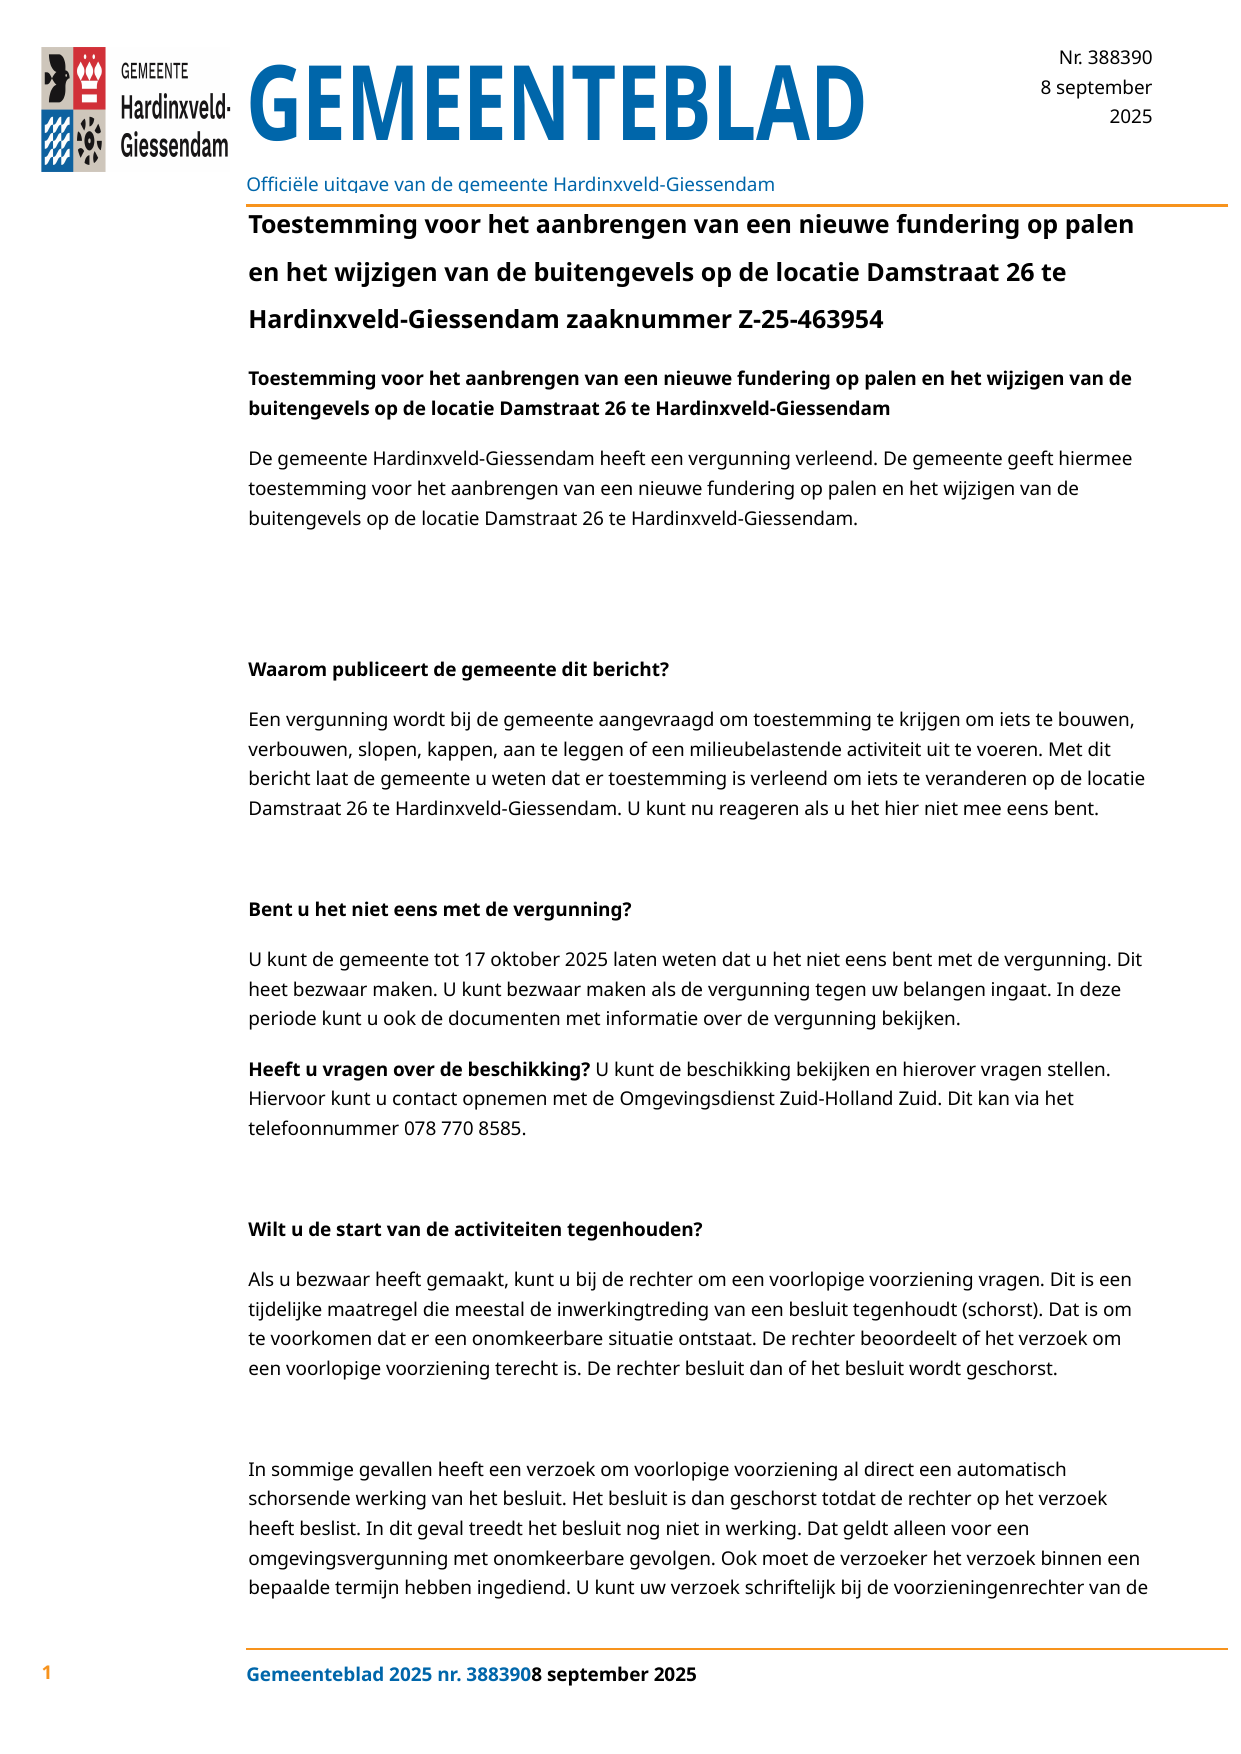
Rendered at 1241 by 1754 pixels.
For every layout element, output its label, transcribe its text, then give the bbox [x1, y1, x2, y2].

text Als u bezwaar heeft gemaakt, kunt u bij de rechter om een voorlopige voorziening vragen. Dit is een tijdelijke maatregel die meestal de inwerkingtreding van een besluit tegenhoudt (schorst). Dat is om te voorkomen dat er een onomkeerbare situatie ontstaat. De rechter beoordeelt of het verzoek om een voorlopige voorziening terecht is. De rechter besluit dan of het besluit wordt geschorst. [248, 1266, 1152, 1381]
text De gemeente Hardinxveld-Giessendam heeft een vergunning verleend. De gemeente geeft hiermee toestemming voor het aanbrengen van een nieuwe fundering op palen en het wijzigen van de buitengevels op de locatie Damstraat 26 te Hardinxveld-Giessendam. [248, 446, 1152, 530]
text Toestemming voor het aanbrengen van een nieuwe fundering op palen en het wijzigen van de buitengevels op de locatie Damstraat 26 te Hardinxveld-Giessendam zaaknummer Z-25-463954 [248, 207, 1152, 336]
text Heeft u vragen over de beschikking? U kunt de beschikking bekijken en hierover vragen stellen. Hiervoor kunt u contact opnemen met de Omgevingsdienst Zuid-Holland Zuid. Dit kan via het telefoonnummer 078 770 8585. [248, 1056, 1152, 1141]
text Toestemming voor het aanbrengen van een nieuwe fundering op palen en het wijzigen van de buitengevels op de locatie Damstraat 26 te Hardinxveld-Giessendam [248, 366, 1152, 421]
text U kunt de gemeente tot 17 oktober 2025 laten weten dat u het niet eens bent met de vergunning. Dit heet bezwaar maken. U kunt bezwaar maken als de vergunning tegen uw belangen ingaat. In deze periode kunt u ook de documenten met informatie over de vergunning bekijken. [248, 946, 1152, 1031]
picture [41, 47, 231, 172]
text Wilt u de start van de activiteiten tegenhouden? [248, 1216, 1152, 1242]
text In sommige gevallen heeft een verzoek om voorlopige voorziening al direct een automatisch schorsende werking van het besluit. Het besluit is dan geschorst totdat de rechter op het verzoek heeft beslist. In dit geval treedt het besluit nog niet in werking. Dat geldt alleen voor een omgevingsvergunning met onomkeerbare gevolgen. Ook moet de verzoeker het verzoek binnen een bepaalde termijn hebben ingediend. U kunt uw verzoek schriftelijk bij de voorzieningenrechter van de [248, 1456, 1152, 1600]
text Bent u het niet eens met de vergunning? [248, 896, 1152, 922]
text Waarom publiceert de gemeente dit bericht? [248, 656, 1152, 682]
text Een vergunning wordt bij de gemeente aangevraagd om toestemming te krijgen om iets te bouwen, verbouwen, slopen, kappen, aan te leggen of een milieubelastende activiteit uit te voeren. Met dit bericht laat de gemeente u weten dat er toestemming is verleend om iets te veranderen op de locatie Damstraat 26 te Hardinxveld-Giessendam. U kunt nu reageren als u het hier niet mee eens bent. [248, 706, 1152, 821]
